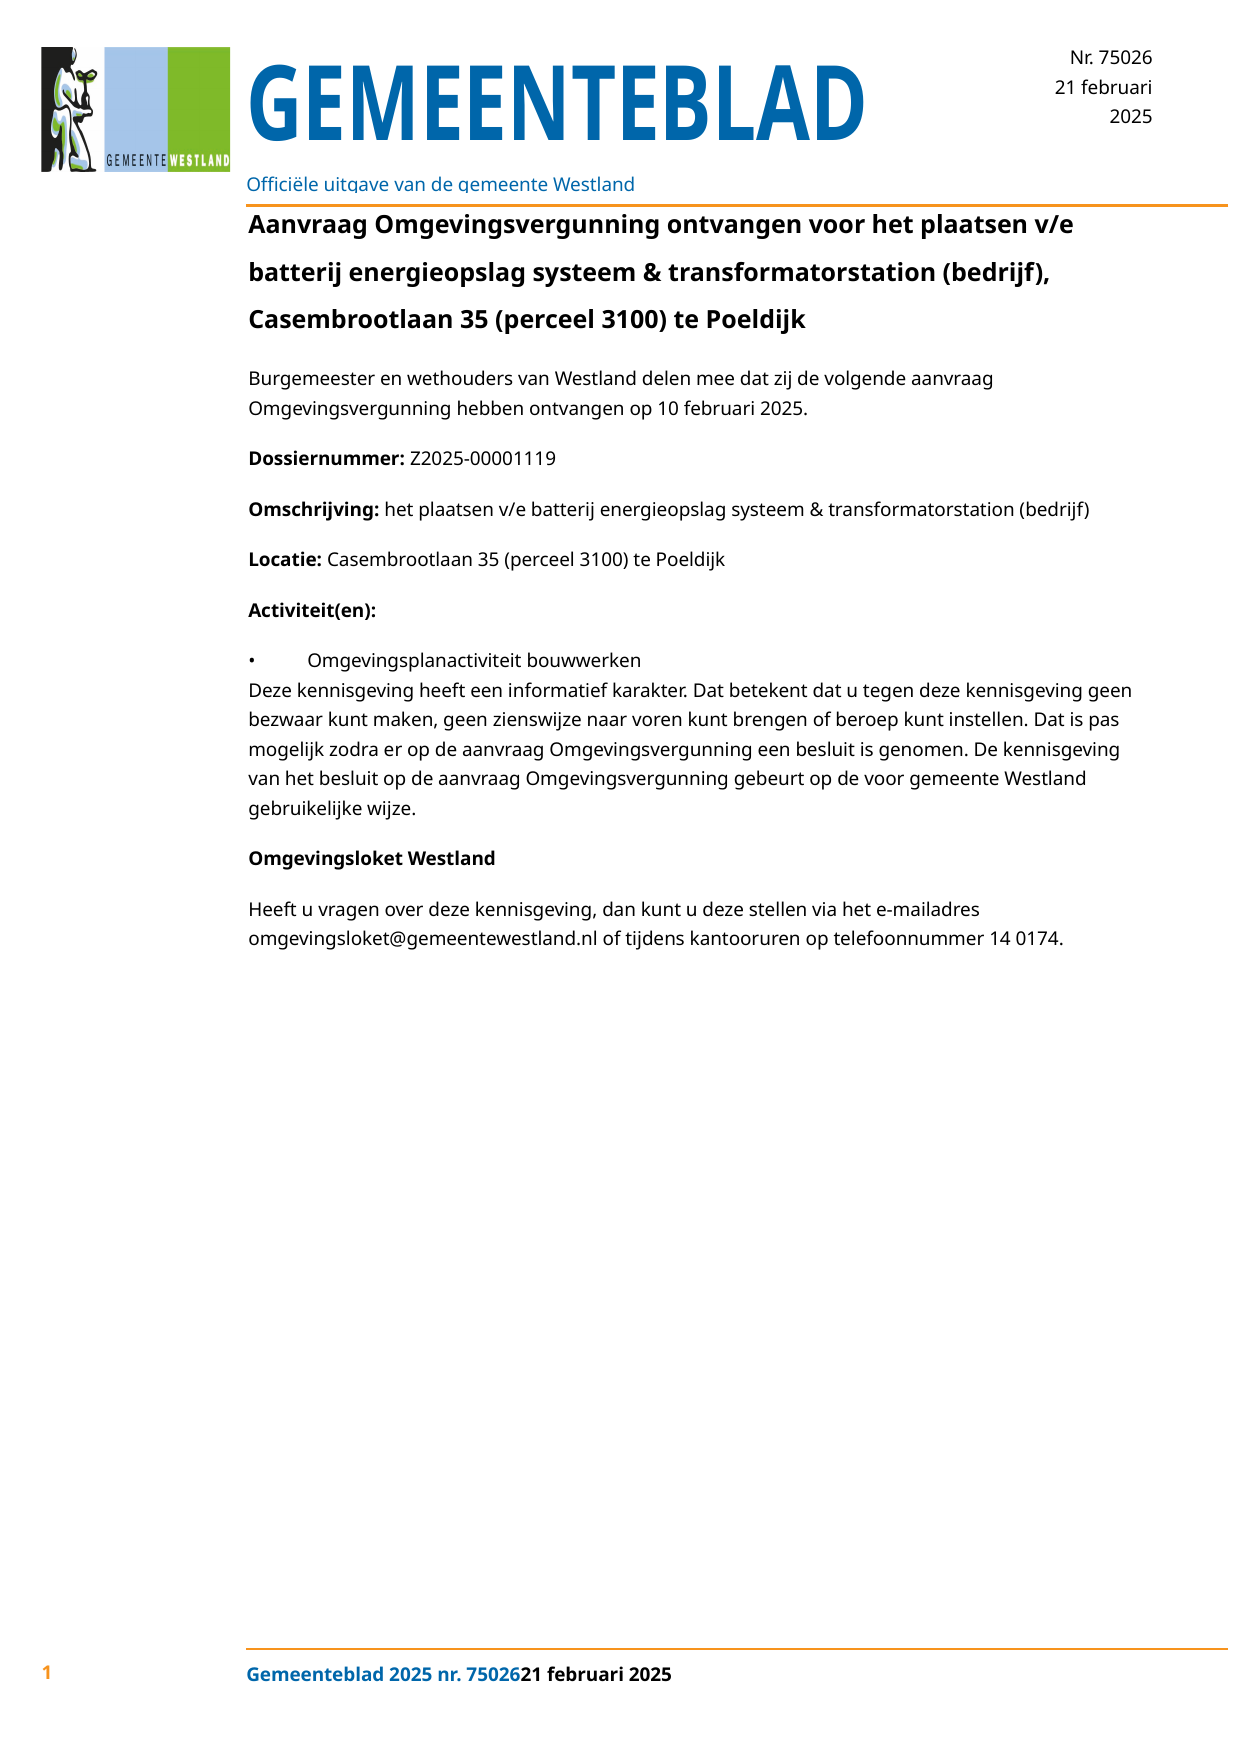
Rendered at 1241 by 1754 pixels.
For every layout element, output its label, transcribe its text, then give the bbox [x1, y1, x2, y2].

text Activiteit(en): [248, 597, 1152, 622]
picture [41, 47, 231, 172]
list Omgevingsplanactiviteit bouwwerken [248, 647, 1152, 673]
text Omschrijving: het plaatsen v/e batterij energieopslag systeem & transformatorstation (bedrijf) [248, 496, 1152, 522]
text Locatie: Casembrootlaan 35 (perceel 3100) te Poeldijk [248, 546, 1152, 572]
text Heeft u vragen over deze kennisgeving, dan kunt u deze stellen via het e-mailadres omgevingsloket@gemeentewestland.nl of tijdens kantooruren op telefoonnummer 14 0174. [248, 896, 1152, 951]
text Deze kennisgeving heeft een informatief karakter. Dat betekent dat u tegen deze kennisgeving geen bezwaar kunt maken, geen zienswijze naar voren kunt brengen of beroep kunt instellen. Dat is pas mogelijk zodra er op de aanvraag Omgevingsvergunning een besluit is genomen. De kennisgeving van het besluit op de aanvraag Omgevingsvergunning gebeurt op de voor gemeente Westland gebruikelijke wijze. [248, 677, 1152, 821]
text Omgevingsloket Westland [248, 846, 1152, 871]
text Burgemeester en wethouders van Westland delen mee dat zij de volgende aanvraag Omgevingsvergunning hebben ontvangen op 10 februari 2025. [248, 366, 1152, 421]
text Dossiernummer: Z2025-00001119 [248, 446, 1152, 471]
text Aanvraag Omgevingsvergunning ontvangen voor het plaatsen v/e batterij energieopslag systeem & transformatorstation (bedrijf), Casembrootlaan 35 (perceel 3100) te Poeldijk [248, 207, 1152, 336]
